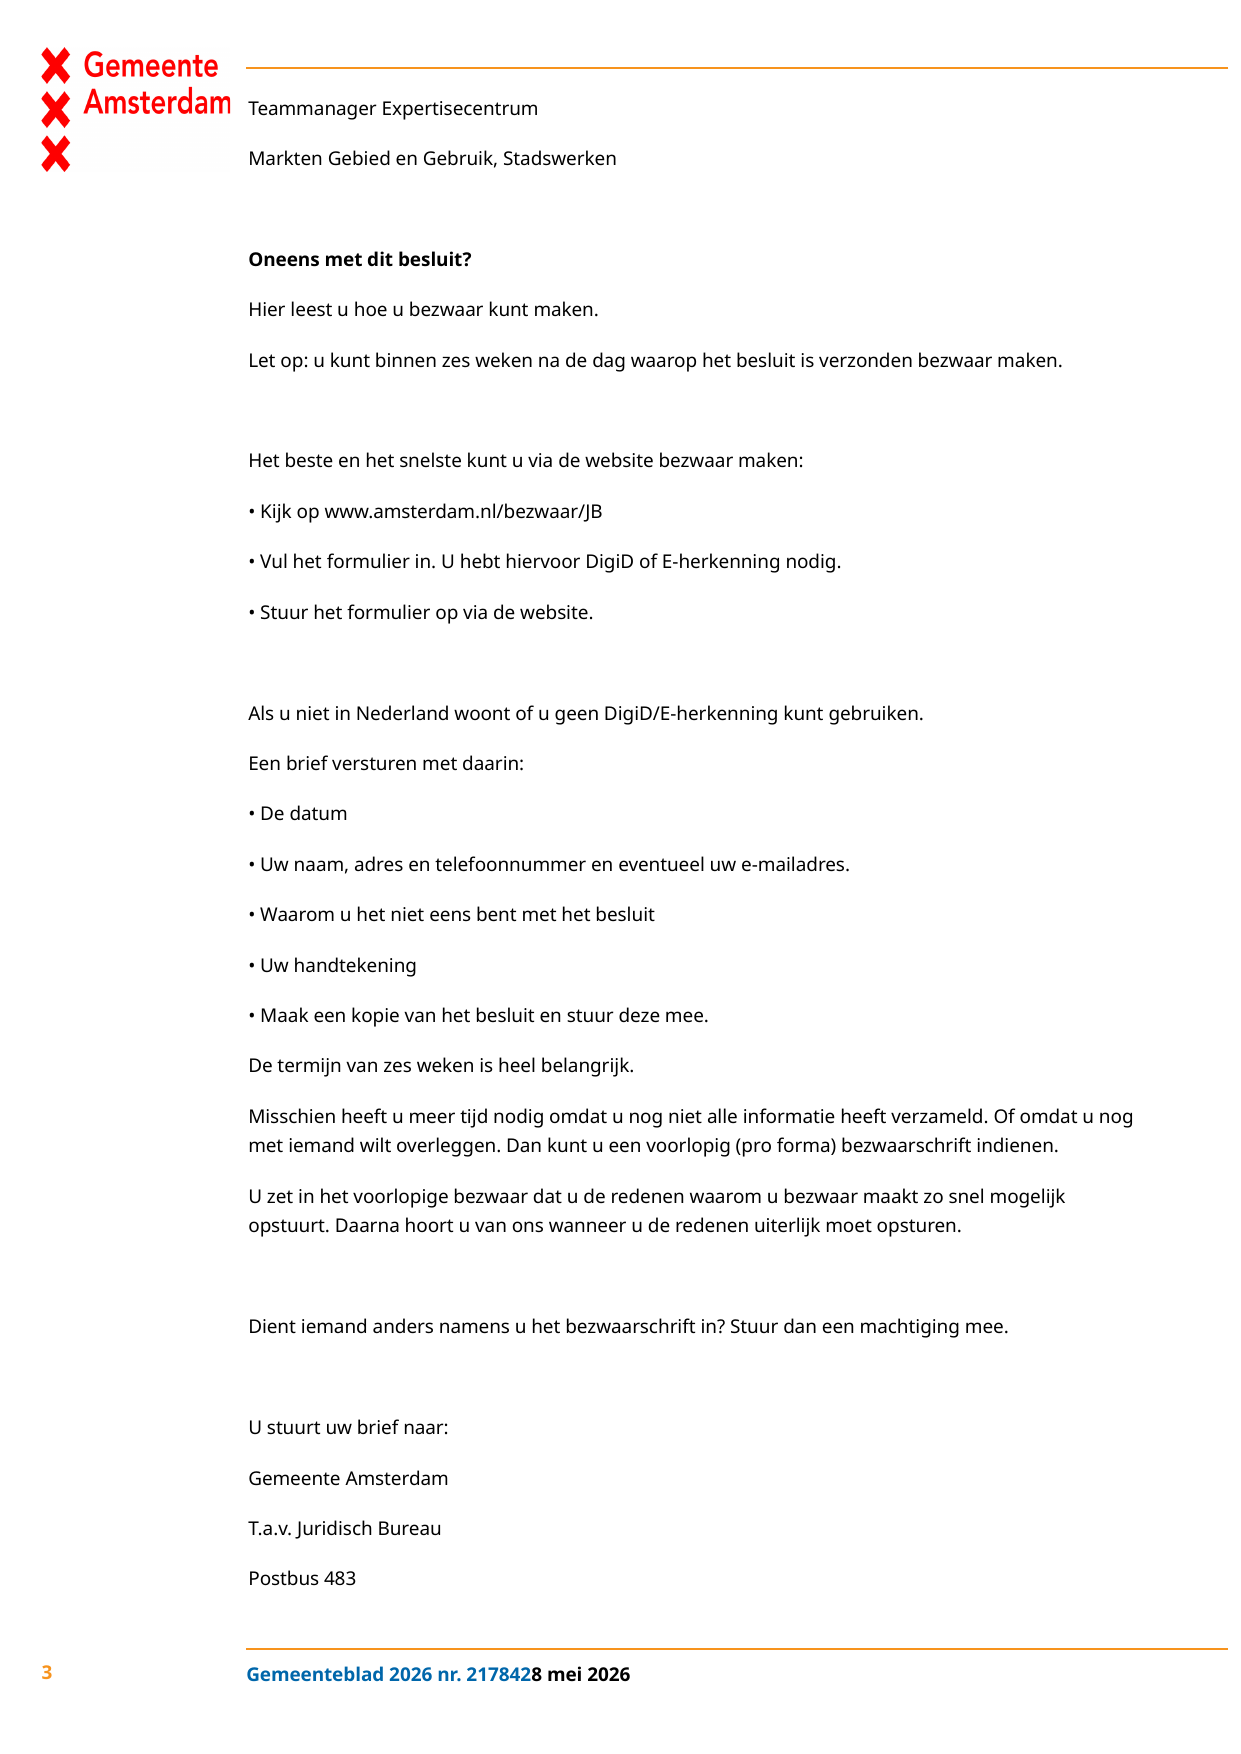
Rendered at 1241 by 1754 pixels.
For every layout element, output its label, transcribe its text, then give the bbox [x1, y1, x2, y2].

text • Waarom u het niet eens bent met het besluit [248, 901, 1152, 927]
text Hier leest u hoe u bezwaar kunt maken. [248, 296, 1152, 322]
picture [41, 47, 231, 172]
text U stuurt uw brief naar: [248, 1414, 1152, 1440]
text • De datum [248, 801, 1152, 826]
text U zet in het voorlopige bezwaar dat u de redenen waarom u bezwaar maakt zo snel mogelijk opstuurt. Daarna hoort u van ons wanneer u de redenen uiterlijk moet opsturen. [248, 1183, 1152, 1238]
text Teammanager Expertisecentrum [248, 95, 1152, 121]
text Gemeente Amsterdam [248, 1465, 1152, 1491]
text Markten Gebied en Gebruik, Stadswerken [248, 145, 1152, 171]
text • Maak een kopie van het besluit en stuur deze mee. [248, 1002, 1152, 1028]
text • Uw naam, adres en telefoonnummer en eventueel uw e-mailadres. [248, 851, 1152, 877]
text • Kijk op www.amsterdam.nl/bezwaar/JB [248, 498, 1152, 524]
text • Uw handtekening [248, 952, 1152, 978]
text Let op: u kunt binnen zes weken na de dag waarop het besluit is verzonden bezwaar maken. [248, 347, 1152, 373]
text Een brief versturen met daarin: [248, 750, 1152, 776]
text Misschien heeft u meer tijd nodig omdat u nog niet alle informatie heeft verzameld. Of omdat u nog met iemand wilt overleggen. Dan kunt u een voorlopig (pro forma) bezwaarschrift indienen. [248, 1103, 1152, 1158]
text Postbus 483 [248, 1566, 1152, 1591]
text • Vul het formulier in. U hebt hiervoor DigiD of E-herkenning nodig. [248, 548, 1152, 574]
text • Stuur het formulier op via de website. [248, 599, 1152, 625]
text T.a.v. Juridisch Bureau [248, 1515, 1152, 1541]
text De termijn van zes weken is heel belangrijk. [248, 1053, 1152, 1078]
text Oneens met dit besluit? [248, 246, 1152, 272]
text Het beste en het snelste kunt u via de website bezwaar maken: [248, 448, 1152, 473]
text Dient iemand anders namens u het bezwaarschrift in? Stuur dan een machtiging mee. [248, 1313, 1152, 1339]
text Als u niet in Nederland woont of u geen DigiD/E-herkenning kunt gebruiken. [248, 700, 1152, 726]
